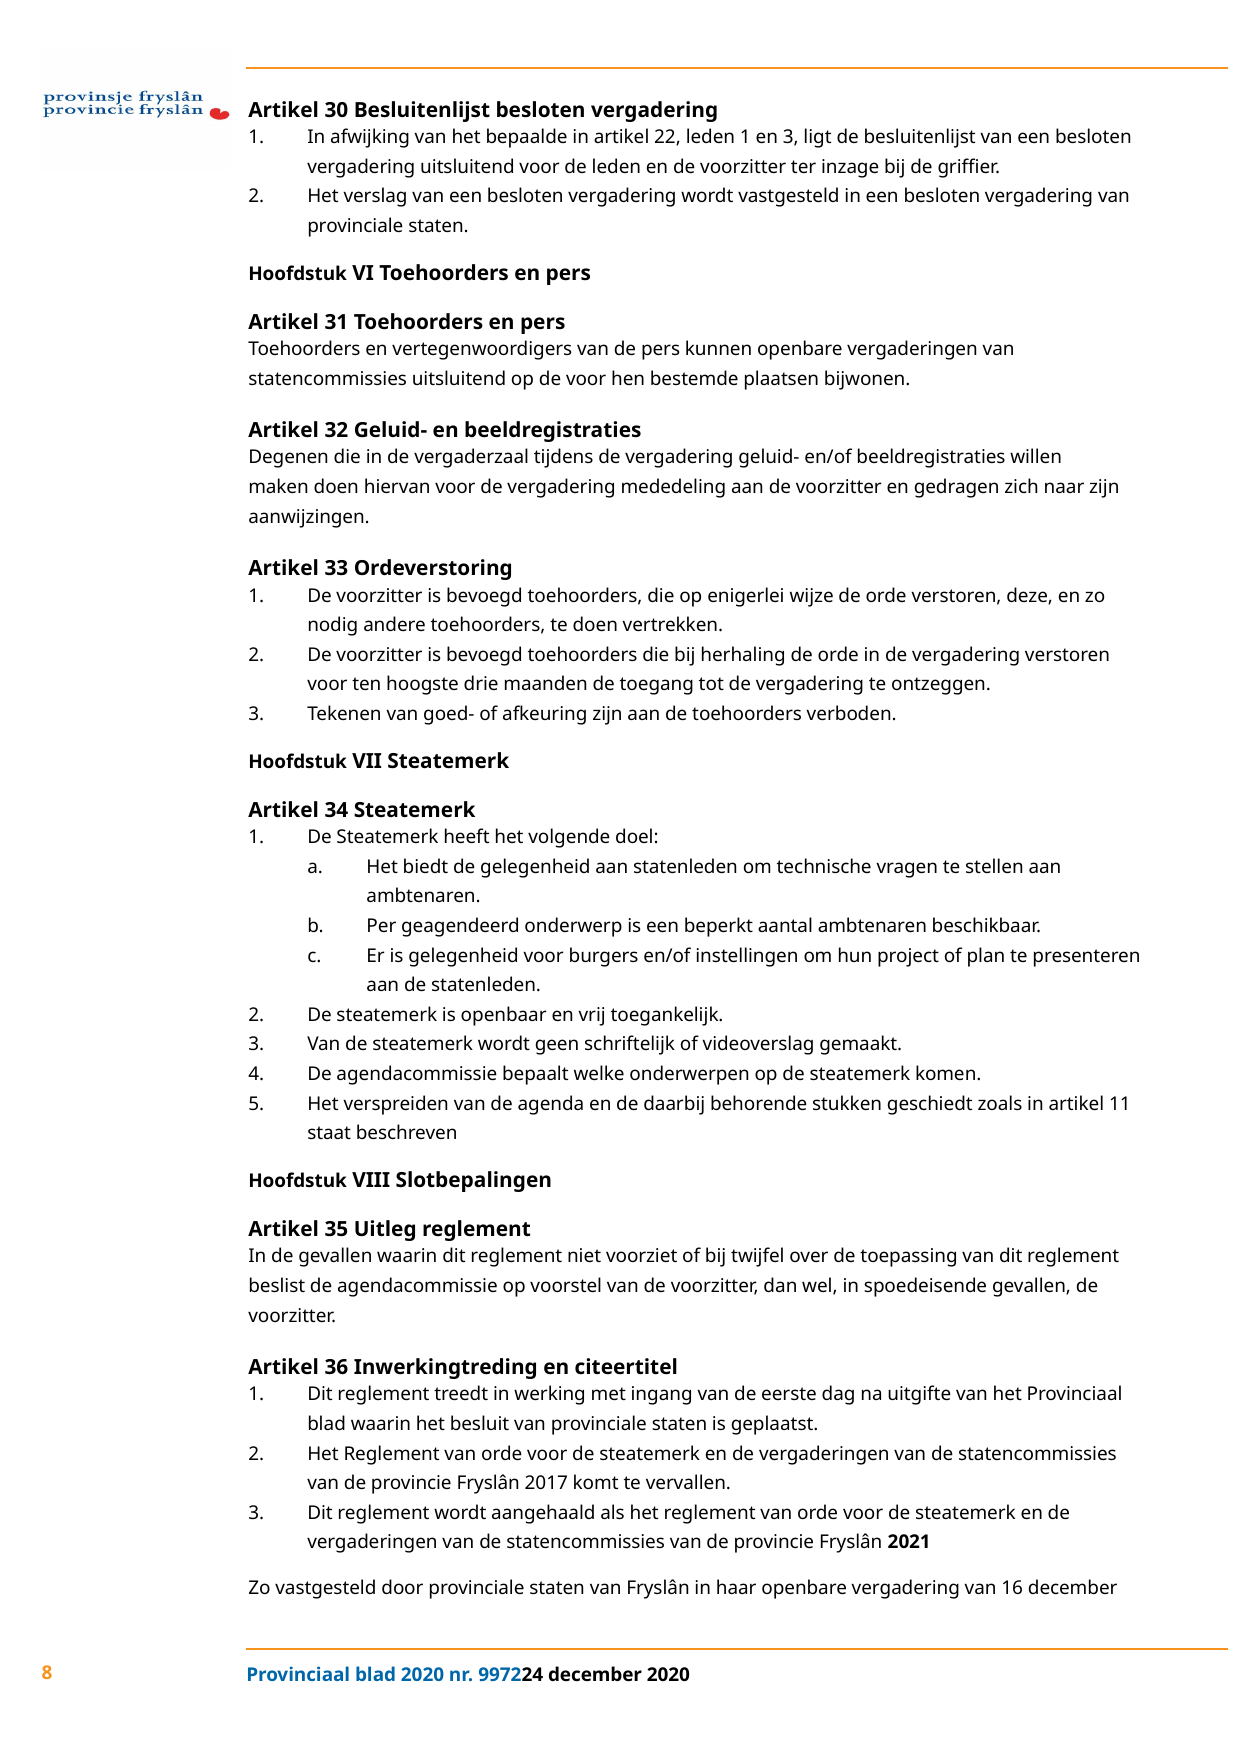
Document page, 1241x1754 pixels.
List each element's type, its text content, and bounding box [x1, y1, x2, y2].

text Artikel 35 Uitleg reglement [248, 1214, 1152, 1243]
list Het verspreiden van de agenda en de daarbij behorende stukken geschiedt zoals in artikel 11 staat beschreven [248, 1090, 1152, 1145]
list Het biedt de gelegenheid aan statenleden om technische vragen te stellen aan ambtenaren. [307, 853, 1152, 908]
text Zo vastgesteld door provinciale staten van Fryslân in haar openbare vergadering van 16 december [248, 1574, 1152, 1600]
list Van de steatemerk wordt geen schriftelijk of videoverslag gemaakt. [248, 1031, 1152, 1056]
text Hoofdstuk VIII Slotbepalingen [248, 1165, 1152, 1193]
list Per geagendeerd onderwerp is een beperkt aantal ambtenaren beschikbaar. [307, 912, 1152, 938]
text Artikel 33 Ordeverstoring [248, 553, 1152, 582]
list Tekenen van goed- of afkeuring zijn aan de toehoorders verboden. [248, 700, 1152, 726]
text Hoofdstuk VI Toehoorders en pers [248, 258, 1152, 286]
list De Steatemerk heeft het volgende doel: [248, 823, 1152, 849]
text Artikel 32 Geluid- en beeldregistraties [248, 415, 1152, 444]
text Artikel 34 Steatemerk [248, 795, 1152, 823]
text Artikel 36 Inwerkingtreding en citeertitel [248, 1352, 1152, 1381]
text Toehoorders en vertegenwoordigers van de pers kunnen openbare vergaderingen van statencommissies uitsluitend op de voor hen bestemde plaatsen bijwonen. [248, 335, 1152, 391]
list De agendacommissie bepaalt welke onderwerpen op de steatemerk komen. [248, 1060, 1152, 1086]
picture [41, 47, 231, 172]
text Degenen die in de vergaderzaal tijdens de vergadering geluid- en/of beeldregistraties willen [248, 444, 1152, 469]
list Het verslag van een besloten vergadering wordt vastgesteld in een besloten vergadering van provinciale staten. [248, 182, 1152, 238]
list Dit reglement treedt in werking met ingang van de eerste dag na uitgifte van het Provinciaal blad waarin het besluit van provinciale staten is geplaatst. [248, 1381, 1152, 1436]
list Dit reglement wordt aangehaald als het reglement van orde voor de steatemerk en de vergaderingen van de statencommissies van de provincie Fryslân 2021 [248, 1499, 1152, 1554]
text Artikel 31 Toehoorders en pers [248, 307, 1152, 335]
text In de gevallen waarin dit reglement niet voorziet of bij twijfel over de toepassing van dit reglement beslist de agendacommissie op voorstel van de voorzitter, dan wel, in spoedeisende gevallen, de voorzitter. [248, 1243, 1152, 1327]
list De voorzitter is bevoegd toehoorders die bij herhaling de orde in de vergadering verstoren voor ten hoogste drie maanden de toegang tot de vergadering te ontzeggen. [248, 641, 1152, 696]
list In afwijking van het bepaalde in artikel 22, leden 1 en 3, ligt de besluitenlijst van een besloten vergadering uitsluitend voor de leden en de voorzitter ter inzage bij de griffier. [248, 123, 1152, 178]
list Het Reglement van orde voor de steatemerk en de vergaderingen van de statencommissies van de provincie Fryslân 2017 komt te vervallen. [248, 1440, 1152, 1495]
text maken doen hiervan voor de vergadering mededeling aan de voorzitter en gedragen zich naar zijn aanwijzingen. [248, 473, 1152, 529]
text Artikel 30 Besluitenlijst besloten vergadering [248, 95, 1152, 123]
list De voorzitter is bevoegd toehoorders, die op enigerlei wijze de orde verstoren, deze, en zo nodig andere toehoorders, te doen vertrekken. [248, 582, 1152, 637]
text Hoofdstuk VII Steatemerk [248, 746, 1152, 774]
list De steatemerk is openbaar en vrij toegankelijk. [248, 1001, 1152, 1027]
list Er is gelegenheid voor burgers en/of instellingen om hun project of plan te presenteren aan de statenleden. [307, 942, 1152, 997]
